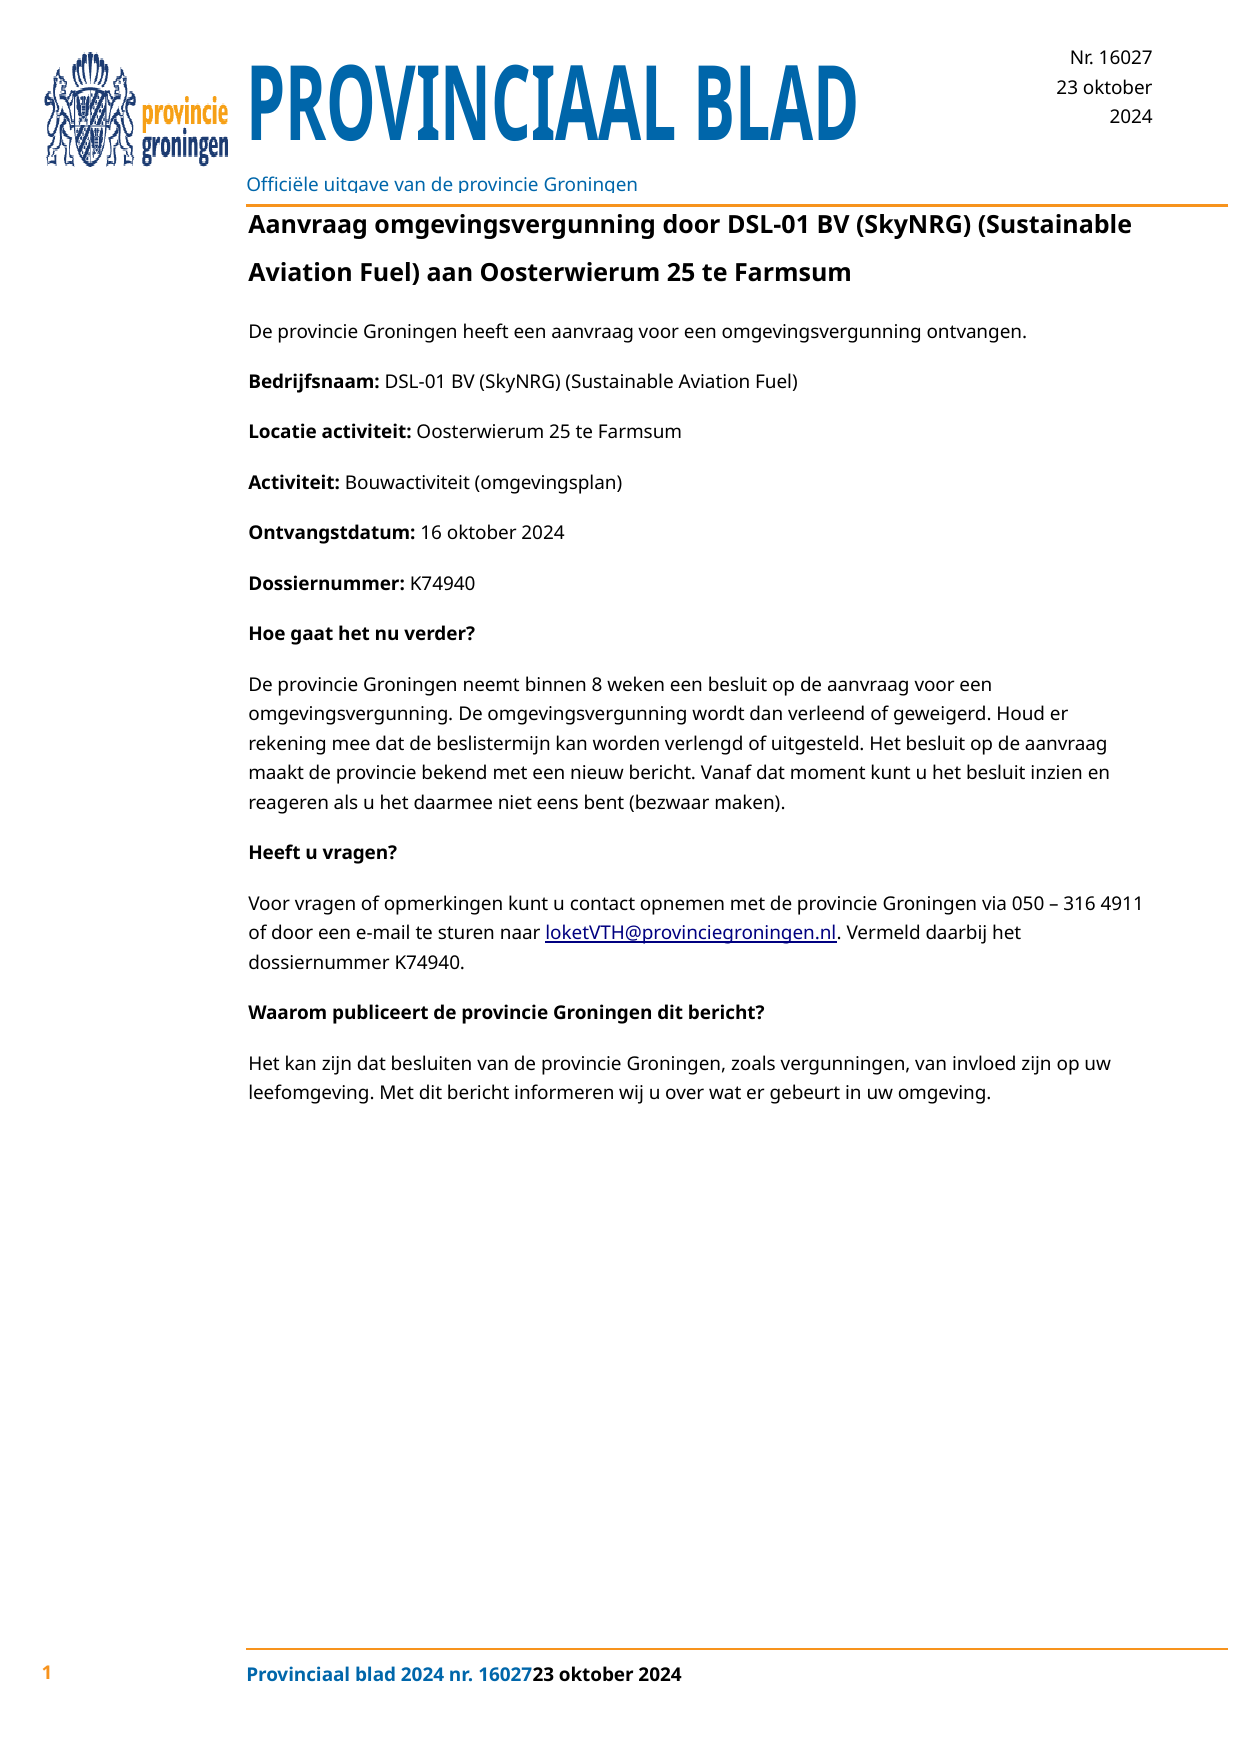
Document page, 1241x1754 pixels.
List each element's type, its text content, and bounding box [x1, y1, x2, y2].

text Ontvangstdatum: 16 oktober 2024 [248, 519, 1152, 545]
text Dossiernummer: K74940 [248, 570, 1152, 596]
text De provincie Groningen neemt binnen 8 weken een besluit op de aanvraag voor een omgevingsvergunning. De omgevingsvergunning wordt dan verleend of geweigerd. Houd er rekening mee dat de beslistermijn kan worden verlengd of uitgesteld. Het besluit op de aanvraag maakt de provincie bekend met een nieuw bericht. Vanaf dat moment kunt u het besluit inzien en reageren als u het daarmee niet eens bent (bezwaar maken). [248, 671, 1152, 815]
text Waarom publiceert de provincie Groningen dit bericht? [248, 999, 1152, 1025]
text Hoe gaat het nu verder? [248, 620, 1152, 646]
text Aanvraag omgevingsvergunning door DSL-01 BV (SkyNRG) (Sustainable Aviation Fuel) aan Oosterwierum 25 te Farmsum [248, 207, 1152, 288]
text Bedrijfsnaam: DSL-01 BV (SkyNRG) (Sustainable Aviation Fuel) [248, 368, 1152, 394]
text Locatie activiteit: Oosterwierum 25 te Farmsum [248, 419, 1152, 444]
text Activiteit: Bouwactiviteit (omgevingsplan) [248, 469, 1152, 495]
picture [41, 47, 231, 172]
text De provincie Groningen heeft een aanvraag voor een omgevingsvergunning ontvangen. [248, 318, 1152, 344]
text Het kan zijn dat besluiten van de provincie Groningen, zoals vergunningen, van invloed zijn op uw leefomgeving. Met dit bericht informeren wij u over wat er gebeurt in uw omgeving. [248, 1050, 1152, 1105]
text Heeft u vragen? [248, 839, 1152, 865]
text Voor vragen of opmerkingen kunt u contact opnemen met de provincie Groningen via 050 – 316 4911 of door een e-mail te sturen naar loketVTH@provinciegroningen.nl. Vermeld daarbij het dossiernummer K74940. [248, 890, 1152, 975]
